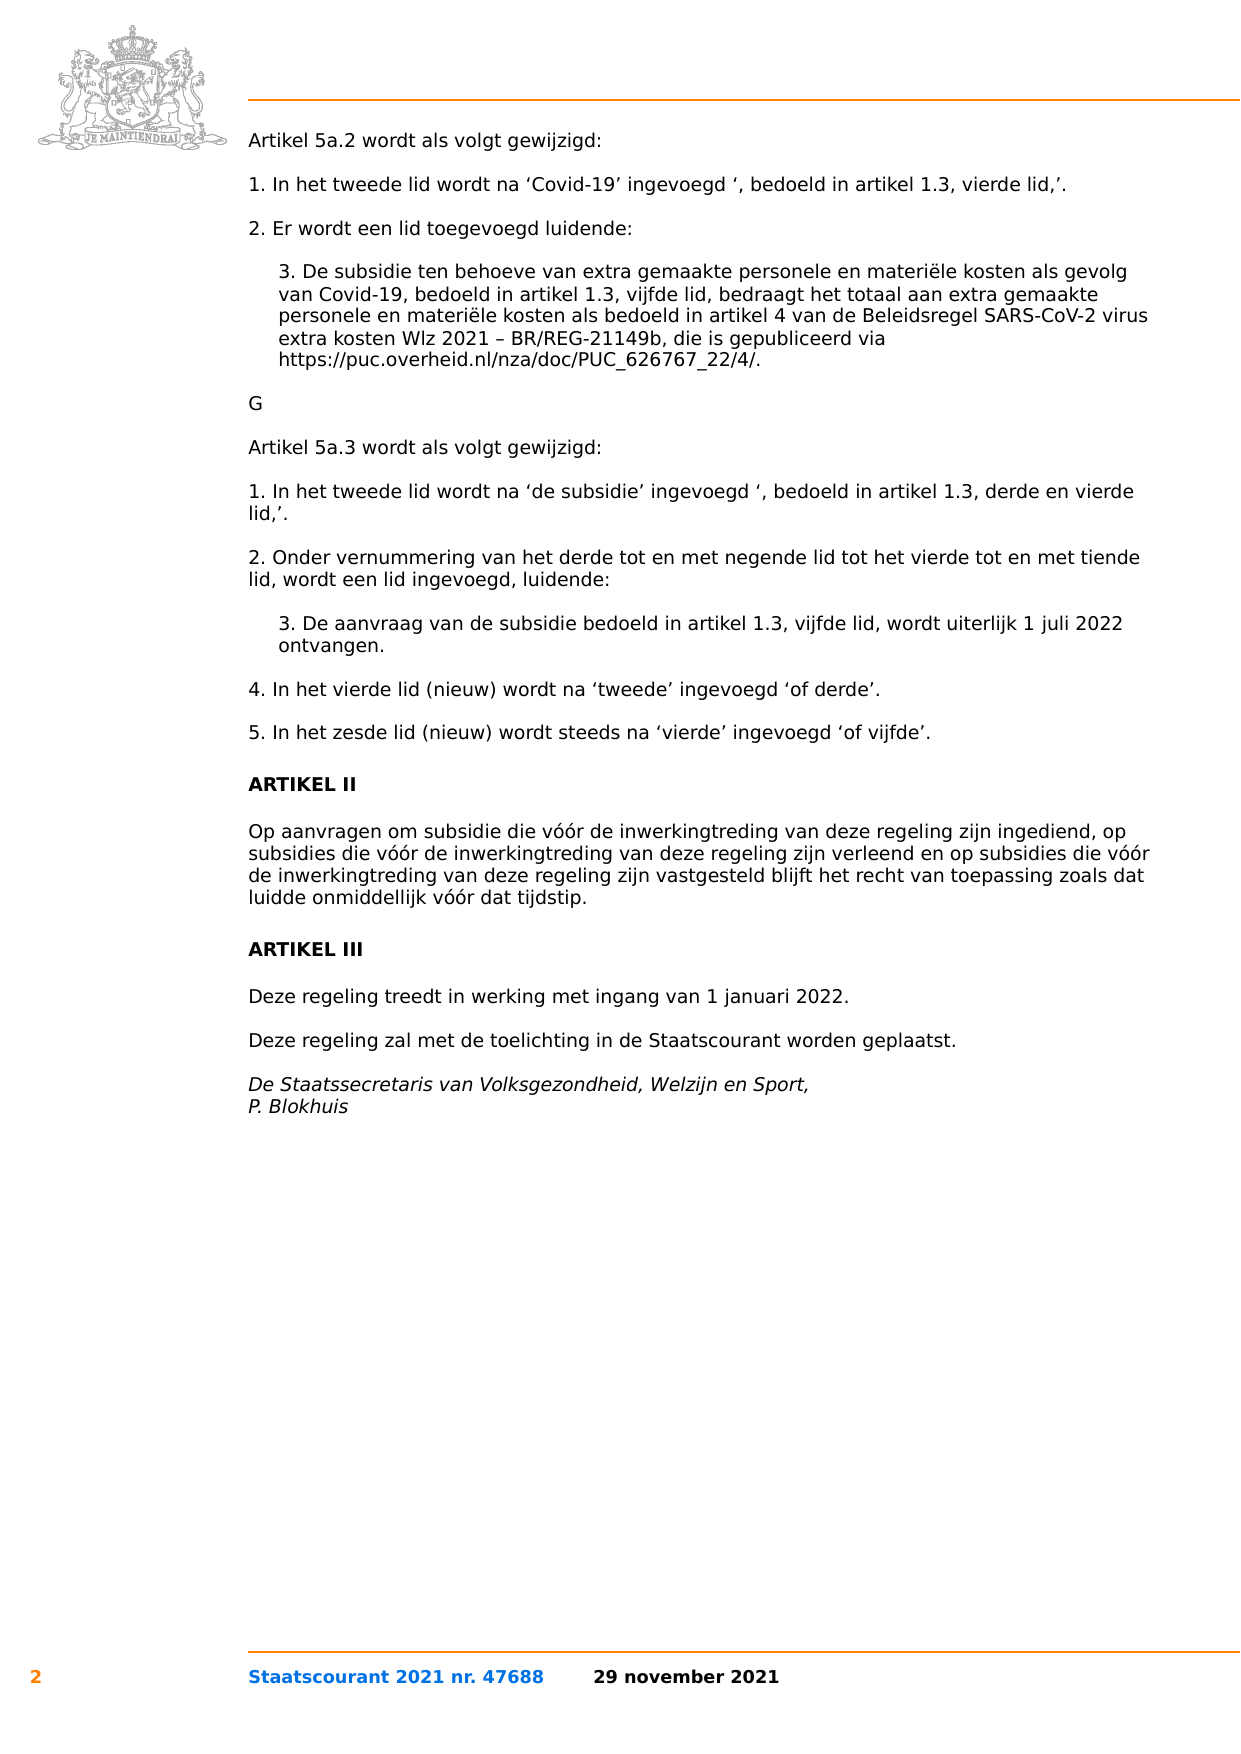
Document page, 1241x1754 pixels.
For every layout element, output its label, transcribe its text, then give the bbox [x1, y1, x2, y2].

text Op aanvragen om subsidie die vóór de inwerkingtreding van deze regeling zijn ingediend, op subsidies die vóór de inwerkingtreding van deze regeling zijn verleend en op subsidies die vóór de inwerkingtreding van deze regeling zijn vastgesteld blijft het recht van toepassing zoals dat luidde onmiddellijk vóór dat tijdstip. [248, 821, 1163, 909]
text 1. In het tweede lid wordt na ‘de subsidie’ ingevoegd ‘, bedoeld in artikel 1.3, derde en vierde lid,’. [248, 481, 1163, 525]
text 4. In het vierde lid (nieuw) wordt na ‘tweede’ ingevoegd ‘of derde’. [248, 678, 1163, 700]
text Artikel 5a.3 wordt als volgt gewijzigd: [248, 437, 1163, 459]
text Deze regeling zal met de toelichting in de Staatscourant worden geplaatst. [248, 1030, 1163, 1052]
text G [248, 393, 1163, 415]
text 2. Onder vernummering van het derde tot en met negende lid tot het vierde tot en met tiende lid, wordt een lid ingevoegd, luidende: [248, 547, 1163, 591]
text 1. In het tweede lid wordt na ‘Covid-19’ ingevoegd ‘, bedoeld in artikel 1.3, vierde lid,’. [248, 174, 1163, 196]
text 2. Er wordt een lid toegevoegd luidende: [248, 218, 1163, 239]
text Deze regeling treedt in werking met ingang van 1 januari 2022. [248, 986, 1163, 1008]
subtitle ARTIKEL II [248, 774, 1163, 796]
text De Staatssecretaris van Volksgezondheid, Welzijn en Sport, P. Blokhuis [248, 1074, 1163, 1118]
text 3. De subsidie ten behoeve van extra gemaakte personele en materiële kosten als gevolg van Covid-19, bedoeld in artikel 1.3, vijfde lid, bedraagt het totaal aan extra gemaakte personele en materiële kosten als bedoeld in artikel 4 van de Beleidsregel SARS-CoV-2 virus extra kosten Wlz 2021 – BR/REG-21149b, die is gepubliceerd via https://puc.overheid.nl/nza/doc/PUC_626767_22/4/. [278, 261, 1163, 371]
subtitle ARTIKEL III [248, 939, 1163, 961]
text Artikel 5a.2 wordt als volgt gewijzigd: [248, 130, 1163, 152]
text 3. De aanvraag van de subsidie bedoeld in artikel 1.3, vijfde lid, wordt uiterlijk 1 juli 2022 ontvangen. [278, 613, 1163, 657]
text 5. In het zesde lid (nieuw) wordt steeds na ‘vierde’ ingevoegd ‘of vijfde’. [248, 722, 1163, 744]
picture [38, 25, 227, 150]
